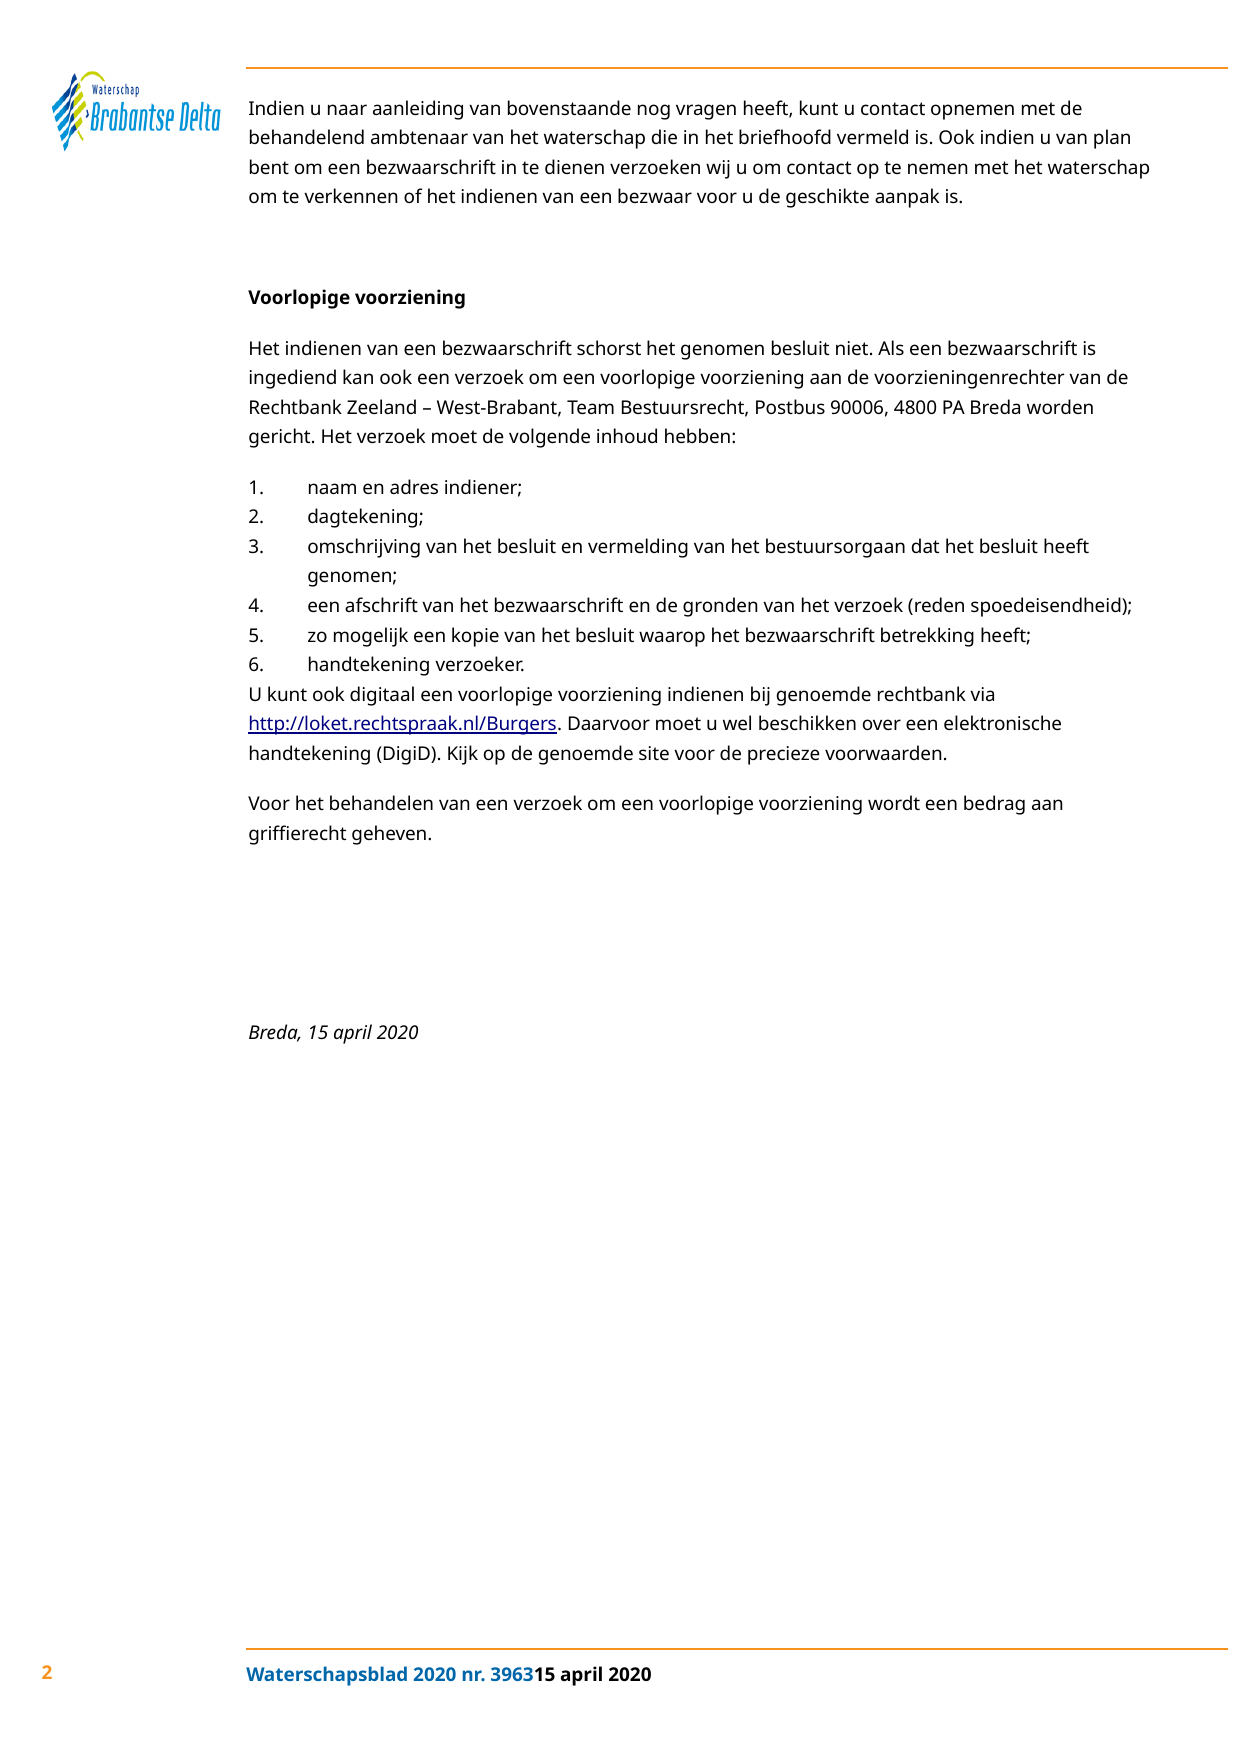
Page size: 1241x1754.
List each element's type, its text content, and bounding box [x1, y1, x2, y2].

picture [41, 47, 231, 172]
text Het indienen van een bezwaarschrift schorst het genomen besluit niet. Als een bezwaarschrift is ingediend kan ook een verzoek om een voorlopige voorziening aan de voorzieningenrechter van de Rechtbank Zeeland – West-Brabant, Team Bestuursrecht, Postbus 90006, 4800 PA Breda worden gericht. Het verzoek moet de volgende inhoud hebben: [248, 335, 1152, 449]
list omschrijving van het besluit en vermelding van het bestuursorgaan dat het besluit heeft genomen; [248, 533, 1152, 588]
list naam en adres indiener; [248, 474, 1152, 500]
text U kunt ook digitaal een voorlopige voorziening indienen bij genoemde rechtbank via http://loket.rechtspraak.nl/Burgers. Daarvoor moet u wel beschikken over een elektronische handtekening (DigiD). Kijk op de genoemde site voor de precieze voorwaarden. [248, 681, 1152, 766]
text Voorlopige voorziening [248, 284, 1152, 310]
list een afschrift van het bezwaarschrift en de gronden van het verzoek (reden spoedeisendheid); [248, 592, 1152, 618]
list handtekening verzoeker. [248, 651, 1152, 677]
text Indien u naar aanleiding van bovenstaande nog vragen heeft, kunt u contact opnemen met de behandelend ambtenaar van het waterschap die in het briefhoofd vermeld is. Ook indien u van plan bent om een bezwaarschrift in te dienen verzoeken wij u om contact op te nemen met het waterschap om te verkennen of het indienen van een bezwaar voor u de geschikte aanpak is. [248, 95, 1152, 209]
text Voor het behandelen van een verzoek om een voorlopige voorziening wordt een bedrag aan griffierecht geheven. [248, 791, 1152, 846]
list zo mogelijk een kopie van het besluit waarop het bezwaarschrift betrekking heeft; [248, 622, 1152, 648]
list dagtekening; [248, 503, 1152, 529]
text Breda, 15 april 2020 [248, 1019, 1152, 1045]
